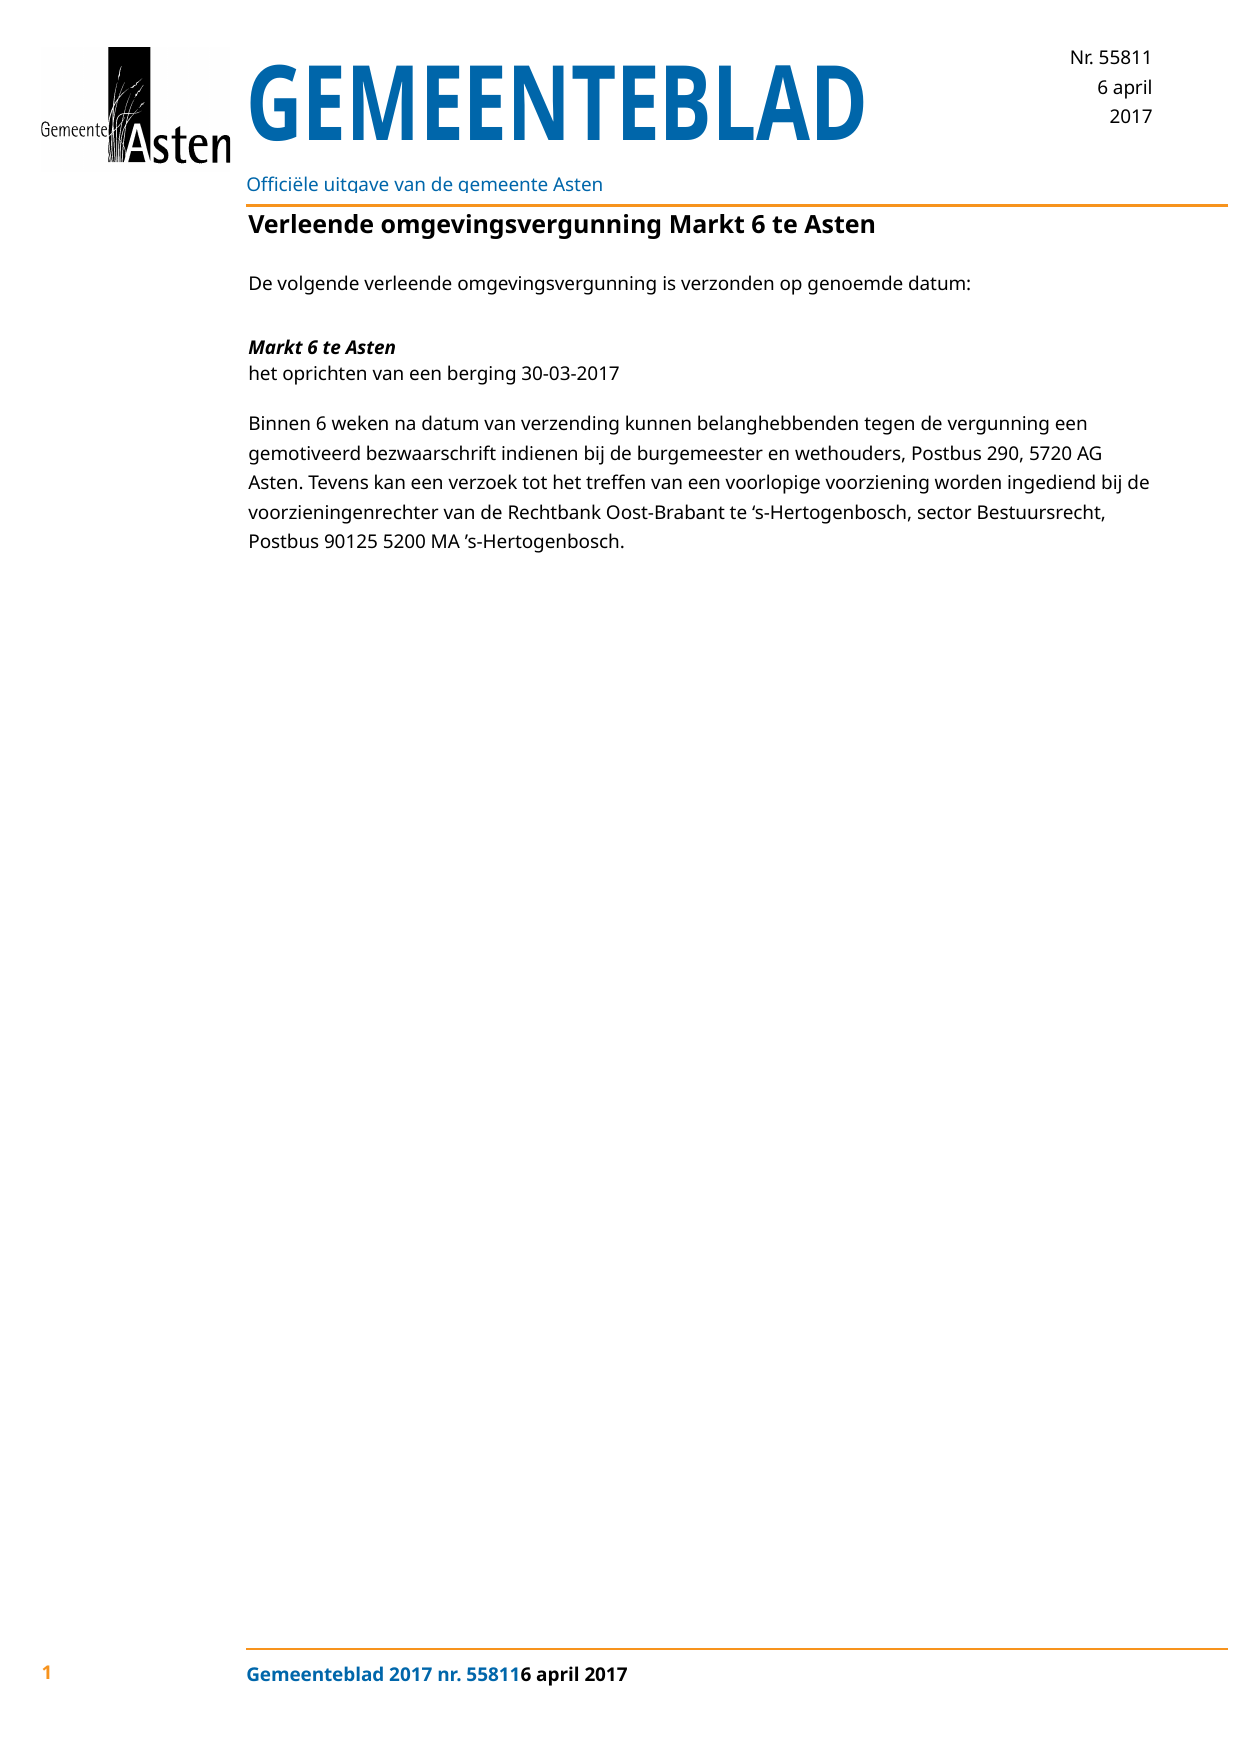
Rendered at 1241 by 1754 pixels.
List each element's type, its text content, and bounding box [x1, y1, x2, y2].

text het oprichten van een berging 30-03-2017 [248, 360, 1152, 386]
picture [41, 47, 231, 172]
text Binnen 6 weken na datum van verzending kunnen belanghebbenden tegen de vergunning een gemotiveerd bezwaarschrift indienen bij de burgemeester en wethouders, Postbus 290, 5720 AG Asten. Tevens kan een verzoek tot het treffen van een voorlopige voorziening worden ingediend bij de voorzieningenrechter van de Rechtbank Oost-Brabant te ‘s-Hertogenbosch, sector Bestuursrecht, Postbus 90125 5200 MA ’s-Hertogenbosch. [248, 410, 1152, 554]
text Markt 6 te Asten [248, 334, 1152, 360]
text De volgende verleende omgevingsvergunning is verzonden op genoemde datum: [248, 270, 1152, 296]
text Verleende omgevingsvergunning Markt 6 te Asten [248, 207, 1152, 241]
